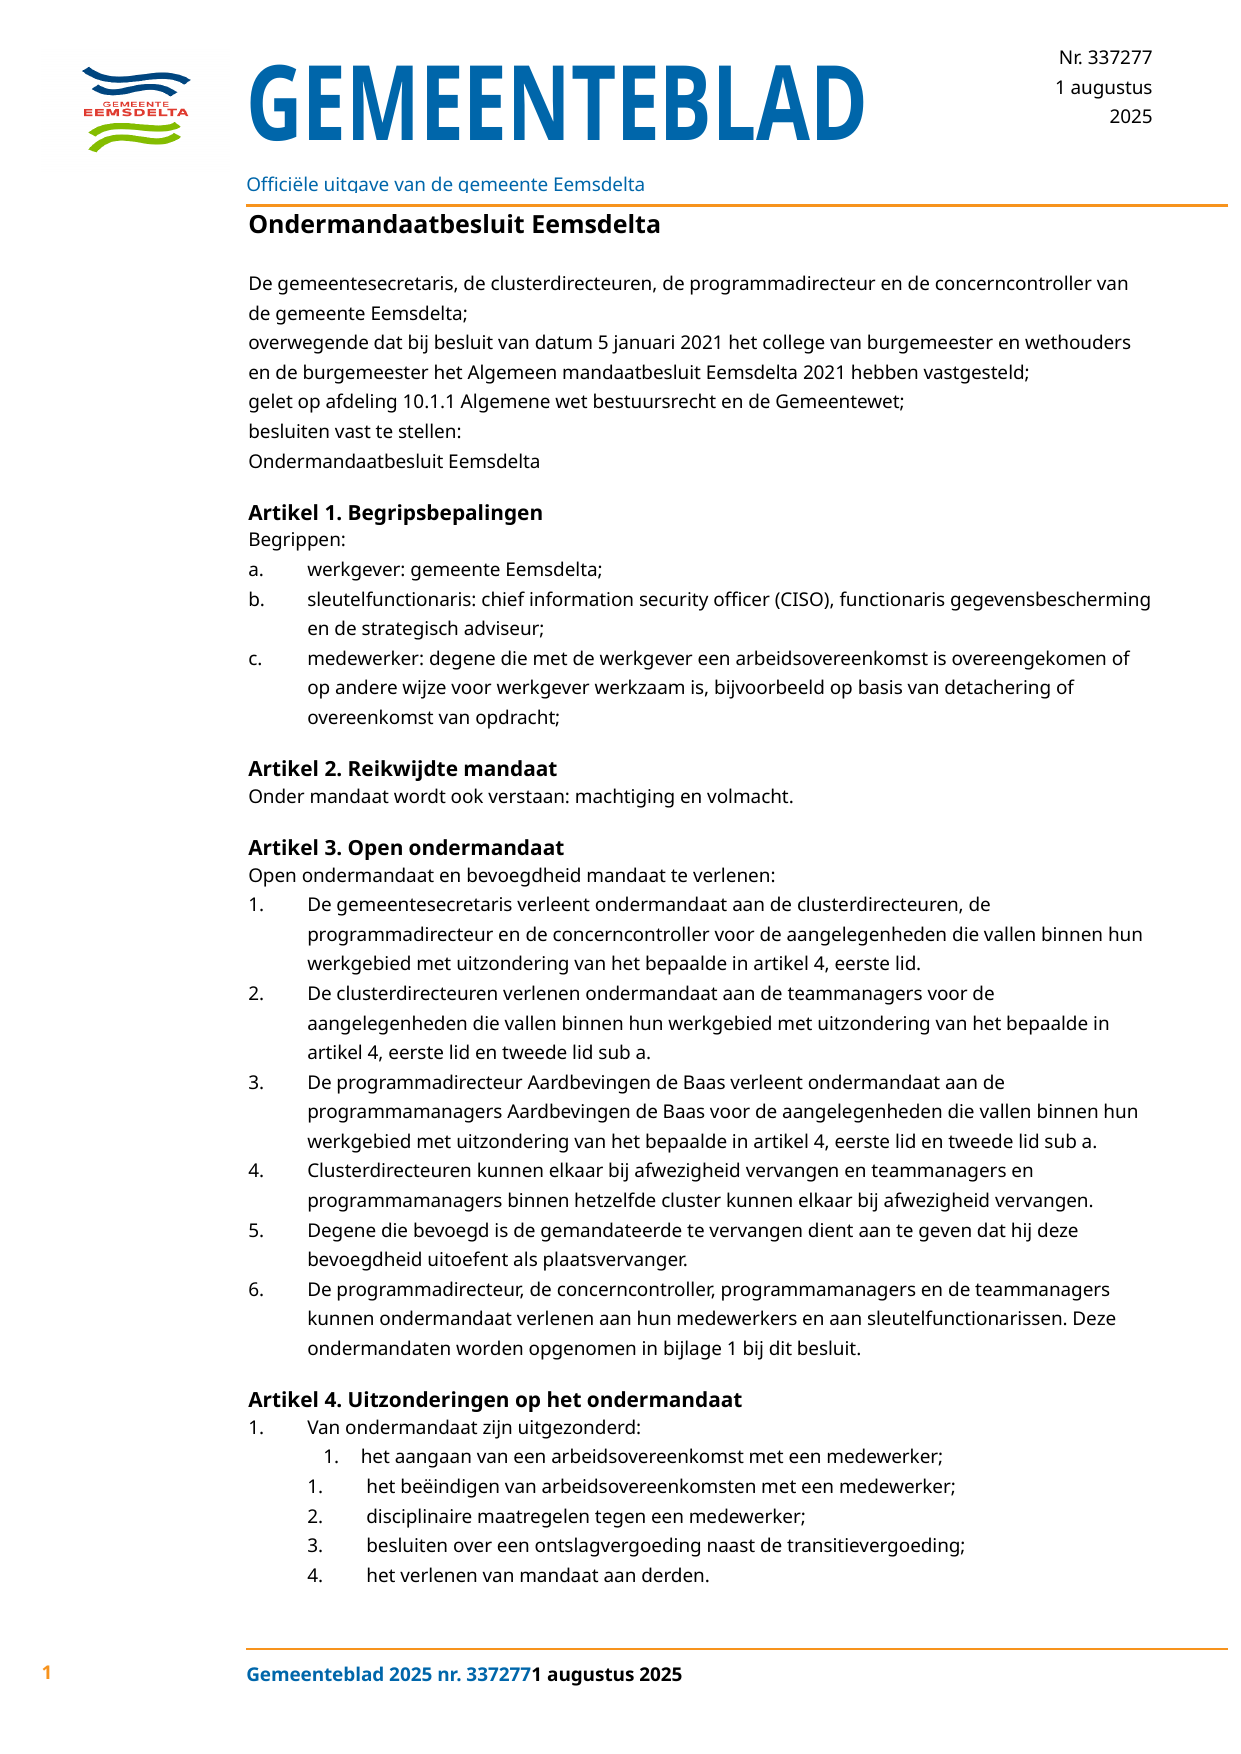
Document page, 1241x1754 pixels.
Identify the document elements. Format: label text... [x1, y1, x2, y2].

list werkgever: gemeente Eemsdelta; [248, 556, 1152, 582]
text Artikel 4. Uitzonderingen op het ondermandaat [248, 1386, 1152, 1414]
text overwegende dat bij besluit van datum 5 januari 2021 het college van burgemeester en wethouders en de burgemeester het Algemeen mandaatbesluit Eemsdelta 2021 hebben vastgesteld; [248, 329, 1152, 385]
text De gemeentesecretaris, de clusterdirecteuren, de programmadirecteur en de concerncontroller van de gemeente Eemsdelta; [248, 270, 1152, 326]
list Van ondermandaat zijn uitgezonderd: [248, 1414, 1152, 1440]
list medewerker: degene die met de werkgever een arbeidsovereenkomst is overeengekomen of op andere wijze voor werkgever werkzaam is, bijvoorbeeld op basis van detachering of overeenkomst van opdracht; [248, 645, 1152, 730]
text Open ondermandaat en bevoegdheid mandaat te verlenen: [248, 862, 1152, 888]
list sleutelfunctionaris: chief information security officer (CISO), functionaris gegevensbescherming en de strategisch adviseur; [248, 586, 1152, 641]
list De clusterdirecteuren verlenen ondermandaat aan de teammanagers voor de aangelegenheden die vallen binnen hun werkgebied met uitzondering van het bepaalde in artikel 4, eerste lid en tweede lid sub a. [248, 980, 1152, 1065]
list Degene die bevoegd is de gemandateerde te vervangen dient aan te geven dat hij deze bevoegdheid uitoefent als plaatsvervanger. [248, 1217, 1152, 1272]
list De programmadirecteur Aardbevingen de Baas verleent ondermandaat aan de programmamanagers Aardbevingen de Baas voor de aangelegenheden die vallen binnen hun werkgebied met uitzondering van het bepaalde in artikel 4, eerste lid en tweede lid sub a. [248, 1069, 1152, 1154]
list De programmadirecteur, de concerncontroller, programmamanagers en de teammanagers kunnen ondermandaat verlenen aan hun medewerkers en aan sleutelfunctionarissen. Deze ondermandaten worden opgenomen in bijlage 1 bij dit besluit. [248, 1276, 1152, 1361]
text Artikel 2. Reikwijdte mandaat [248, 754, 1152, 783]
list het aangaan van een arbeidsovereenkomst met een medewerker; [323, 1444, 1152, 1469]
text Onder mandaat wordt ook verstaan: machtiging en volmacht. [248, 783, 1152, 809]
text gelet op afdeling 10.1.1 Algemene wet bestuursrecht en de Gemeentewet; [248, 389, 1152, 414]
list disciplinaire maatregelen tegen een medewerker; [307, 1503, 1152, 1528]
text Ondermandaatbesluit Eemsdelta [248, 448, 1152, 473]
list Clusterdirecteuren kunnen elkaar bij afwezigheid vervangen en teammanagers en programmamanagers binnen hetzelfde cluster kunnen elkaar bij afwezigheid vervangen. [248, 1158, 1152, 1213]
list het beëindigen van arbeidsovereenkomsten met een medewerker; [307, 1473, 1152, 1499]
text Ondermandaatbesluit Eemsdelta [248, 207, 1152, 241]
list besluiten over een ontslagvergoeding naast de transitievergoeding; [307, 1532, 1152, 1558]
list De gemeentesecretaris verleent ondermandaat aan de clusterdirecteuren, de programmadirecteur en de concerncontroller voor de aangelegenheden die vallen binnen hun werkgebied met uitzondering van het bepaalde in artikel 4, eerste lid. [248, 891, 1152, 976]
text besluiten vast te stellen: [248, 418, 1152, 444]
text Artikel 3. Open ondermandaat [248, 833, 1152, 862]
text Artikel 1. Begripsbepalingen [248, 498, 1152, 527]
picture [41, 47, 231, 172]
text Begrippen: [248, 527, 1152, 552]
list het verlenen van mandaat aan derden. [307, 1562, 1152, 1588]
